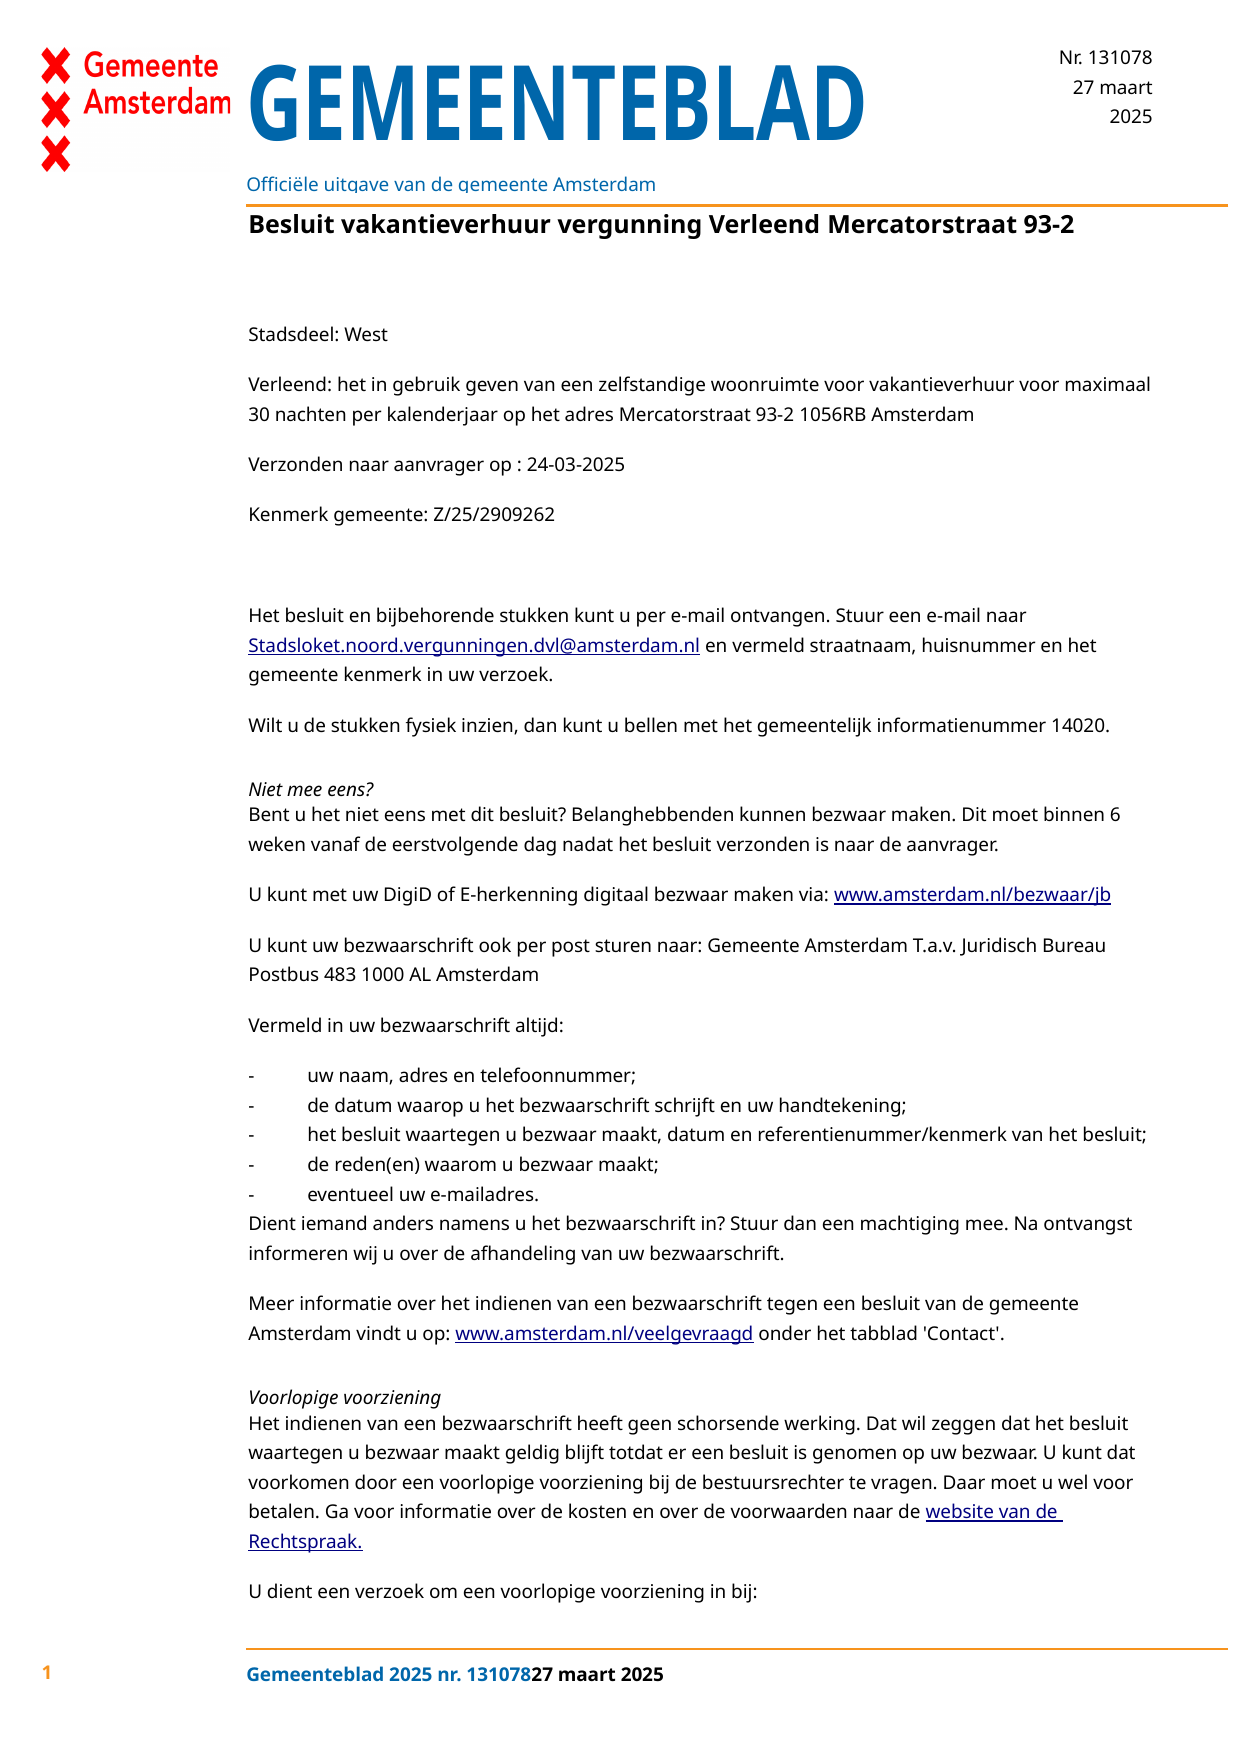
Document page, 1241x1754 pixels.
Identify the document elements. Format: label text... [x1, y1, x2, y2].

text U kunt uw bezwaarschrift ook per post sturen naar: Gemeente Amsterdam T.a.v. Juridisch Bureau Postbus 483 1000 AL Amsterdam [248, 932, 1152, 987]
list het besluit waartegen u bezwaar maakt, datum en referentienummer/kenmerk van het besluit; [248, 1122, 1152, 1147]
text Bent u het niet eens met dit besluit? Belanghebbenden kunnen bezwaar maken. Dit moet binnen 6 weken vanaf de eerstvolgende dag nadat het besluit verzonden is naar de aanvrager. [248, 802, 1152, 857]
text Het indienen van een bezwaarschrift heeft geen schorsende werking. Dat wil zeggen dat het besluit waartegen u bezwaar maakt geldig blijft totdat er een besluit is genomen op uw bezwaar. U kunt dat voorkomen door een voorlopige voorziening bij de bestuursrechter te vragen. Daar moet u wel voor betalen. Ga voor informatie over de kosten en over de voorwaarden naar de website van de Rechtspraak. [248, 1410, 1152, 1554]
list uw naam, adres en telefoonnummer; [248, 1062, 1152, 1088]
text Stadsdeel: West [248, 321, 1152, 346]
text Verzonden naar aanvrager op : 24-03-2025 [248, 451, 1152, 477]
list eventueel uw e-mailadres. [248, 1181, 1152, 1207]
text Kenmerk gemeente: Z/25/2909262 [248, 502, 1152, 527]
text Voorlopige voorziening [248, 1384, 1152, 1410]
text Vermeld in uw bezwaarschrift altijd: [248, 1012, 1152, 1038]
text Besluit vakantieverhuur vergunning Verleend Mercatorstraat 93-2 [248, 207, 1152, 241]
text Verleend: het in gebruik geven van een zelfstandige woonruimte voor vakantieverhuur voor maximaal 30 nachten per kalenderjaar op het adres Mercatorstraat 93-2 1056RB Amsterdam [248, 371, 1152, 426]
text Meer informatie over het indienen van een bezwaarschrift tegen een besluit van de gemeente Amsterdam vindt u op: www.amsterdam.nl/veelgevraagd onder het tabblad 'Contact'. [248, 1290, 1152, 1346]
text Dient iemand anders namens u het bezwaarschrift in? Stuur dan een machtiging mee. Na ontvangst informeren wij u over de afhandeling van uw bezwaarschrift. [248, 1210, 1152, 1266]
text Niet mee eens? [248, 776, 1152, 802]
list de reden(en) waarom u bezwaar maakt; [248, 1151, 1152, 1177]
text Het besluit en bijbehorende stukken kunt u per e-mail ontvangen. Stuur een e-mail naar Stadsloket.noord.vergunningen.dvl@amsterdam.nl en vermeld straatnaam, huisnummer en het gemeente kenmerk in uw verzoek. [248, 602, 1152, 687]
list de datum waarop u het bezwaarschrift schrijft en uw handtekening; [248, 1092, 1152, 1118]
picture [41, 47, 231, 172]
text U kunt met uw DigiD of E-herkenning digitaal bezwaar maken via: www.amsterdam.nl/bezwaar/jb [248, 882, 1152, 907]
text U dient een verzoek om een voorlopige voorziening in bij: [248, 1578, 1152, 1604]
text Wilt u de stukken fysiek inzien, dan kunt u bellen met het gemeentelijk informatienummer 14020. [248, 712, 1152, 738]
